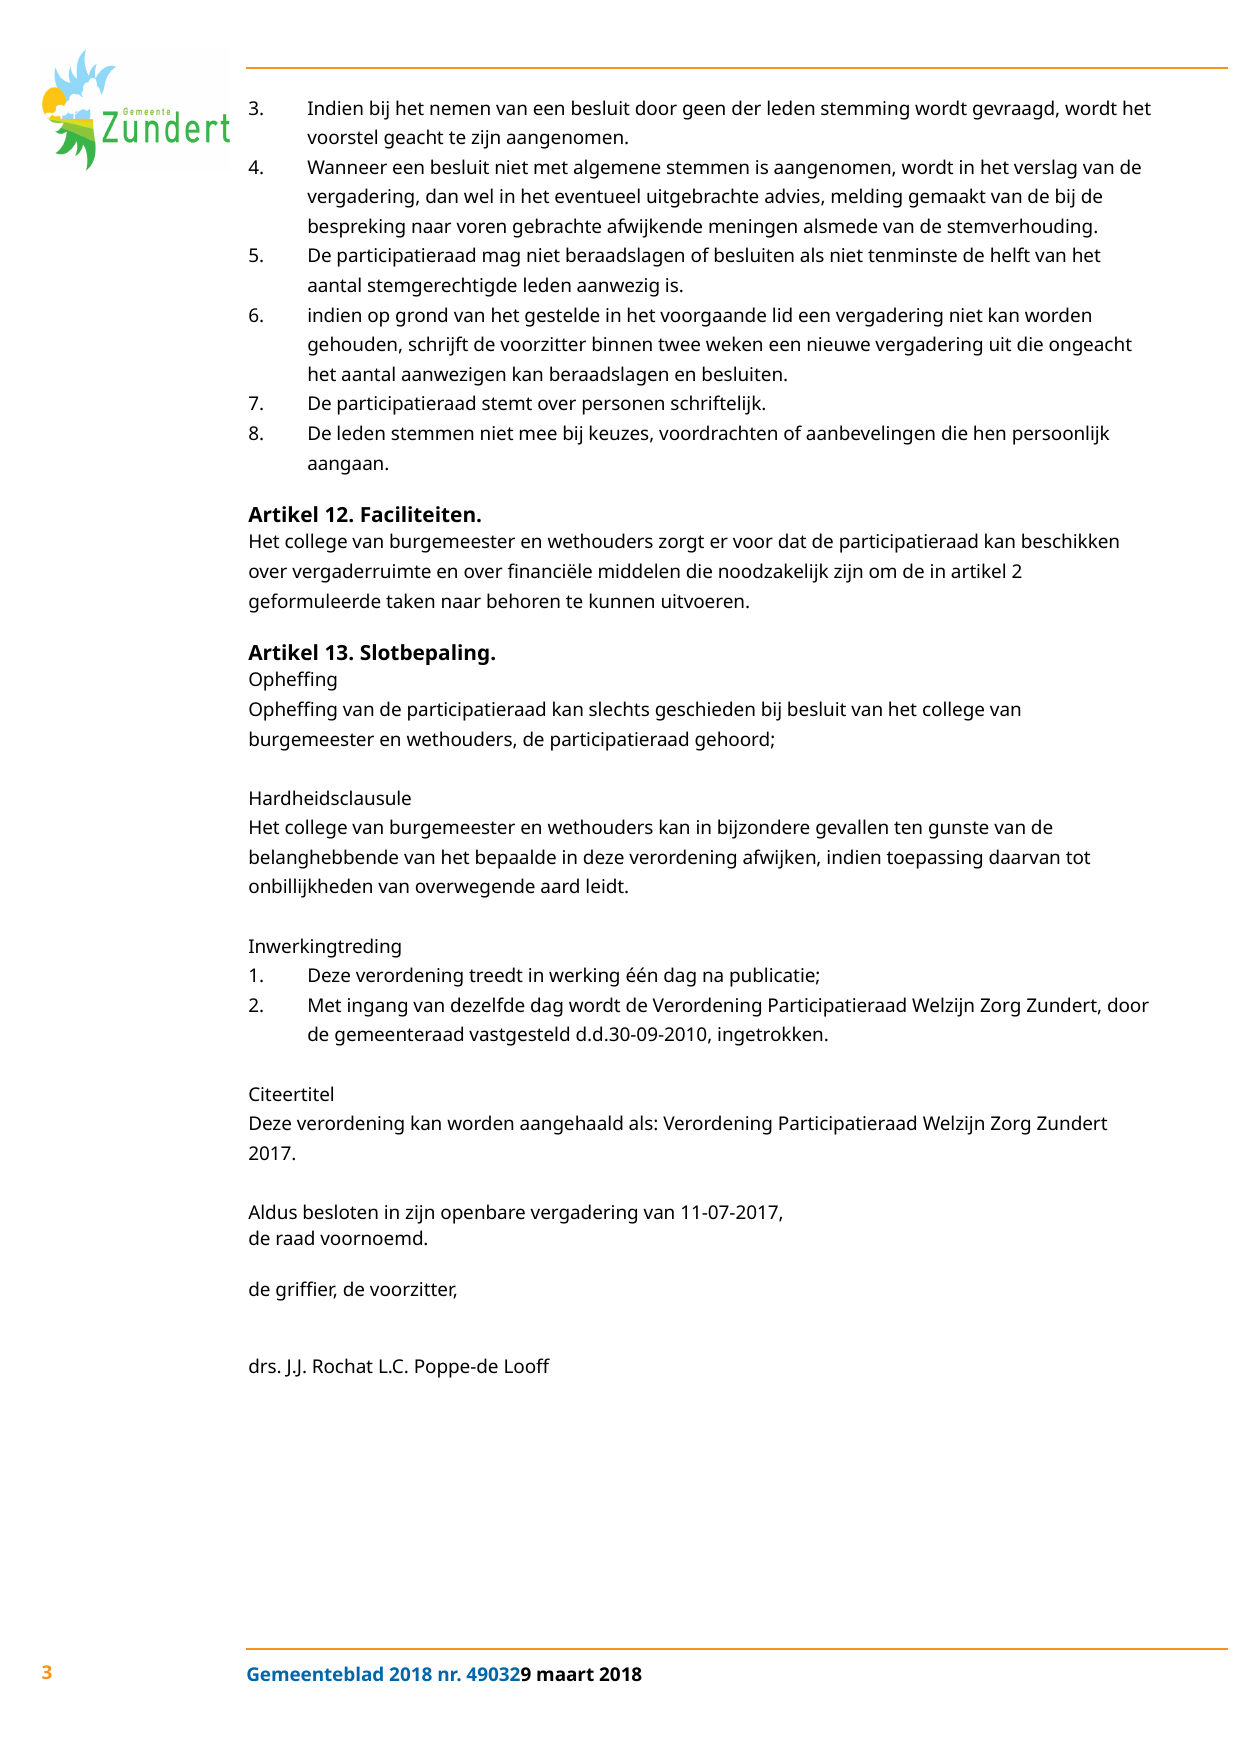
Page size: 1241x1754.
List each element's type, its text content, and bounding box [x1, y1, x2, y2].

list Met ingang van dezelfde dag wordt de Verordening Participatieraad Welzijn Zorg Zundert, door de gemeenteraad vastgesteld d.d.30-09-2010, ingetrokken. [248, 992, 1152, 1047]
picture [41, 47, 231, 172]
text Opheffing van de participatieraad kan slechts geschieden bij besluit van het college van burgemeester en wethouders, de participatieraad gehoord; [248, 696, 1152, 752]
text Het college van burgemeester en wethouders kan in bijzondere gevallen ten gunste van de belanghebbende van het bepaalde in deze verordening afwijken, indien toepassing daarvan tot onbillijkheden van overwegende aard leidt. [248, 814, 1152, 899]
list indien op grond van het gestelde in het voorgaande lid een vergadering niet kan worden gehouden, schrijft de voorzitter binnen twee weken een nieuwe vergadering uit die ongeacht het aantal aanwezigen kan beraadslagen en besluiten. [248, 302, 1152, 387]
list De participatieraad stemt over personen schriftelijk. [248, 391, 1152, 416]
text Aldus besloten in zijn openbare vergadering van 11-07-2017, [248, 1199, 1152, 1225]
text de griffier, de voorzitter, [248, 1276, 1152, 1302]
list Wanneer een besluit niet met algemene stemmen is aangenomen, wordt in het verslag van de vergadering, dan wel in het eventueel uitgebrachte advies, melding gemaakt van de bij de bespreking naar voren gebrachte afwijkende meningen alsmede van de stemverhouding. [248, 154, 1152, 239]
text Inwerkingtreding [248, 933, 1152, 959]
text Hardheidsclausule [248, 785, 1152, 811]
text Citeertitel [248, 1081, 1152, 1107]
text drs. J.J. Rochat L.C. Poppe-de Looff [248, 1353, 1152, 1379]
text Artikel 13. Slotbepaling. [248, 638, 1152, 667]
text Deze verordening kan worden aangehaald als: Verordening Participatieraad Welzijn Zorg Zundert 2017. [248, 1110, 1152, 1166]
list De participatieraad mag niet beraadslagen of besluiten als niet tenminste de helft van het aantal stemgerechtigde leden aanwezig is. [248, 243, 1152, 298]
text de raad voornoemd. [248, 1225, 1152, 1251]
list Indien bij het nemen van een besluit door geen der leden stemming wordt gevraagd, wordt het voorstel geacht te zijn aangenomen. [248, 95, 1152, 150]
text Opheffing [248, 667, 1152, 692]
list De leden stemmen niet mee bij keuzes, voordrachten of aanbevelingen die hen persoonlijk aangaan. [248, 420, 1152, 476]
text Artikel 12. Faciliteiten. [248, 500, 1152, 529]
text Het college van burgemeester en wethouders zorgt er voor dat de participatieraad kan beschikken over vergaderruimte en over financiële middelen die noodzakelijk zijn om de in artikel 2 geformuleerde taken naar behoren te kunnen uitvoeren. [248, 529, 1152, 613]
list Deze verordening treedt in werking één dag na publicatie; [248, 962, 1152, 988]
